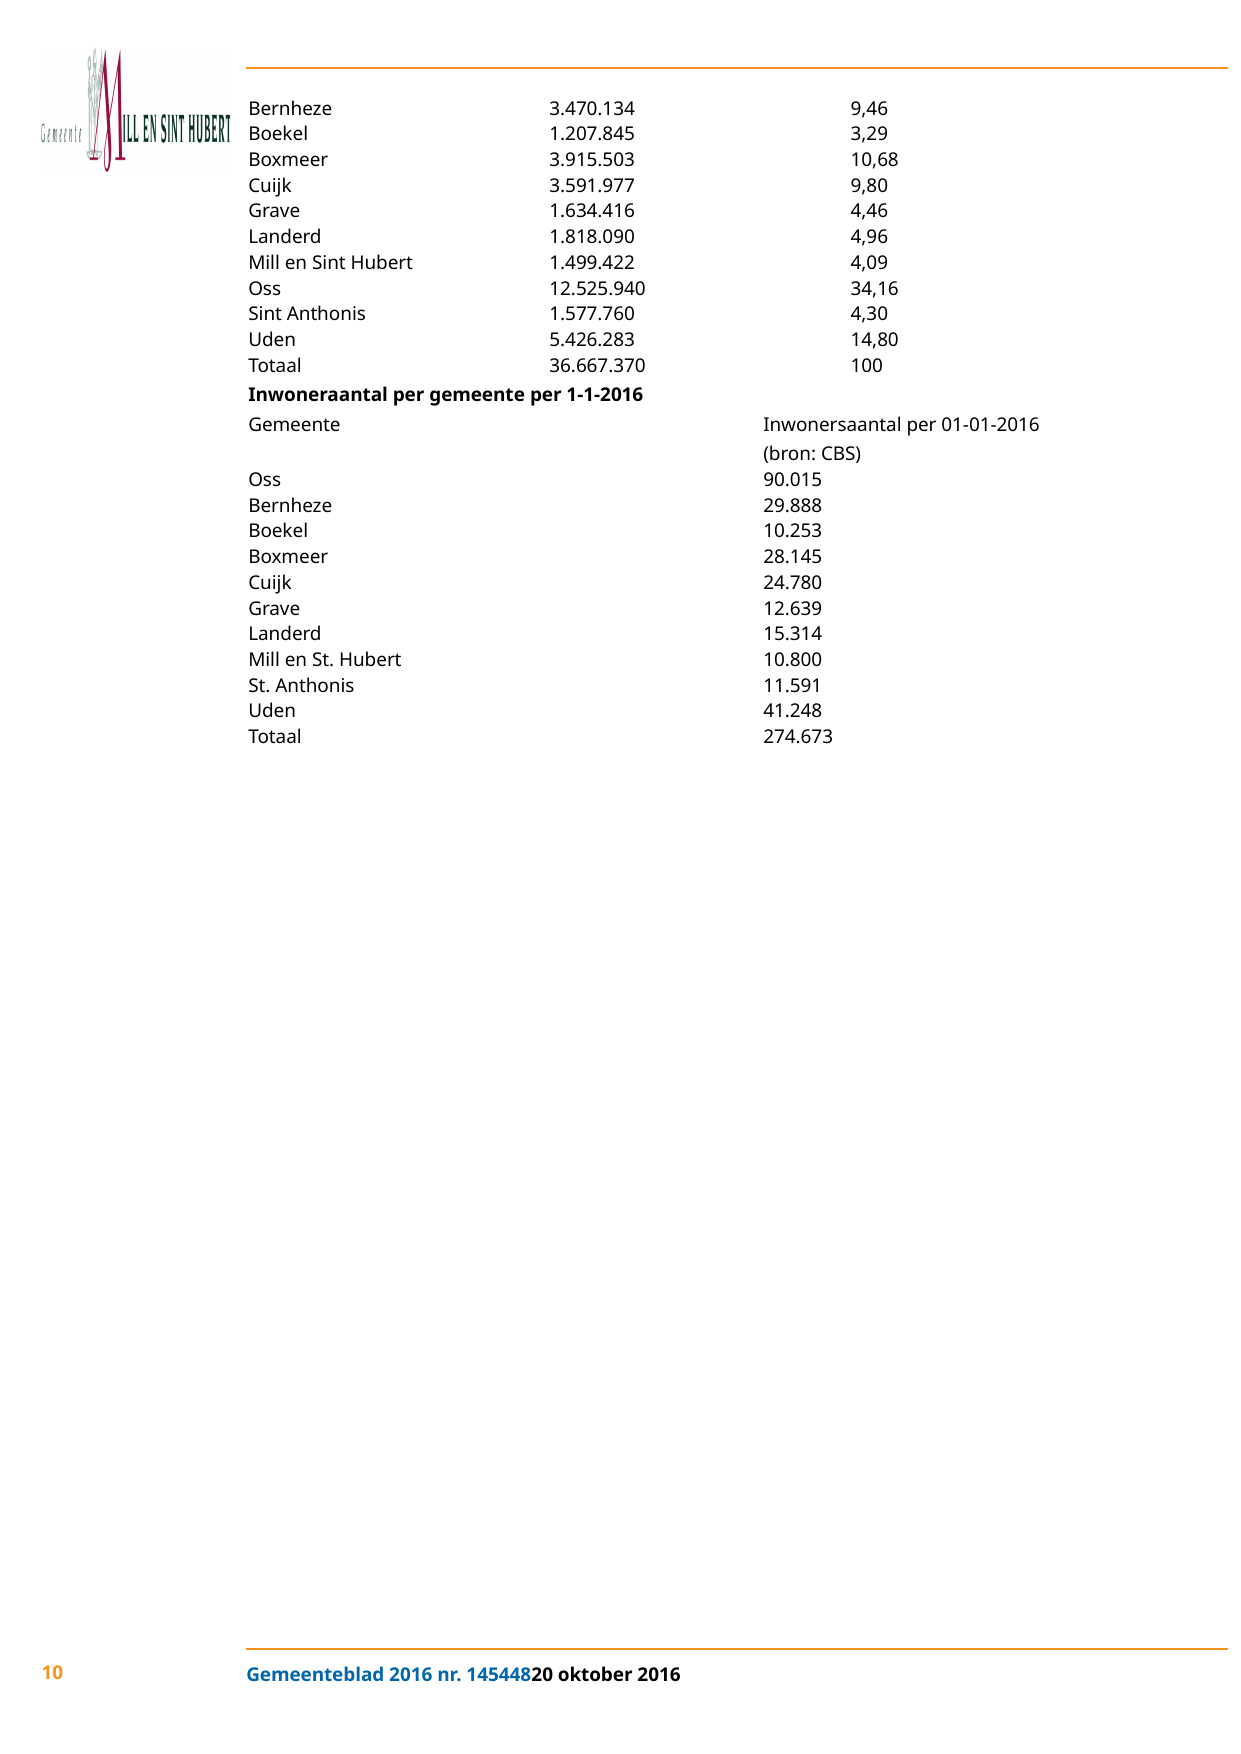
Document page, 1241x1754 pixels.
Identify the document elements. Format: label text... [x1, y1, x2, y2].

table_cell Oss [248, 466, 763, 492]
table_cell Landerd [248, 620, 763, 646]
table_cell 4,96 [850, 224, 1152, 249]
table_cell 12.639 [763, 595, 1152, 620]
table_cell 10,68 [850, 146, 1152, 172]
table_cell 1.634.416 [549, 198, 850, 223]
table_cell Cuijk [248, 172, 549, 198]
table_cell Mill en Sint Hubert [248, 249, 549, 275]
table_cell 10.800 [763, 646, 1152, 672]
table_cell 5.426.283 [549, 326, 850, 352]
table_cell 34,16 [850, 275, 1152, 301]
table_cell 11.591 [763, 672, 1152, 698]
table_cell Mill en St. Hubert [248, 646, 763, 672]
table_cell Oss [248, 275, 549, 301]
table_cell 14,80 [850, 326, 1152, 352]
table_cell 100 [850, 352, 1152, 378]
table_cell Boekel [248, 518, 763, 543]
table_cell 1.499.422 [549, 249, 850, 275]
table_cell 15.314 [763, 620, 1152, 646]
table_cell 90.015 [763, 466, 1152, 492]
table_cell 3.470.134 [549, 95, 850, 121]
table_cell Landerd [248, 224, 549, 249]
table_cell Boxmeer [248, 543, 763, 569]
table_cell 41.248 [763, 698, 1152, 723]
table_cell 9,46 [850, 95, 1152, 121]
table_cell Uden [248, 698, 763, 723]
table_cell Totaal [248, 352, 549, 378]
table_cell St. Anthonis [248, 672, 763, 698]
table_cell 29.888 [763, 492, 1152, 517]
table_cell Boekel [248, 121, 549, 146]
table_cell 1.577.760 [549, 301, 850, 326]
table_cell 4,46 [850, 198, 1152, 223]
table_cell Totaal [248, 723, 763, 749]
table_cell 10.253 [763, 518, 1152, 543]
table_cell 4,30 [850, 301, 1152, 326]
table_cell 36.667.370 [549, 352, 850, 378]
table_cell Grave [248, 595, 763, 620]
table_cell Cuijk [248, 569, 763, 595]
table_cell 4,09 [850, 249, 1152, 275]
table_cell 3,29 [850, 121, 1152, 146]
table_cell 28.145 [763, 543, 1152, 569]
table_cell Boxmeer [248, 146, 549, 172]
table_cell 24.780 [763, 569, 1152, 595]
table_header Gemeente [248, 411, 763, 466]
table_cell 3.915.503 [549, 146, 850, 172]
table_cell Grave [248, 198, 549, 223]
table_cell Bernheze [248, 492, 763, 517]
table_cell Sint Anthonis [248, 301, 549, 326]
table_cell 12.525.940 [549, 275, 850, 301]
table_cell 1.207.845 [549, 121, 850, 146]
table_cell Bernheze [248, 95, 549, 121]
table_cell 9,80 [850, 172, 1152, 198]
table_cell 1.818.090 [549, 224, 850, 249]
table_cell Uden [248, 326, 549, 352]
text Inwoneraantal per gemeente per 1-1-2016 [248, 381, 1152, 407]
picture [41, 47, 231, 172]
table_cell 274.673 [763, 723, 1152, 749]
table_header Inwonersaantal per 01-01-2016 (bron: CBS) [763, 411, 1152, 466]
table_cell 3.591.977 [549, 172, 850, 198]
